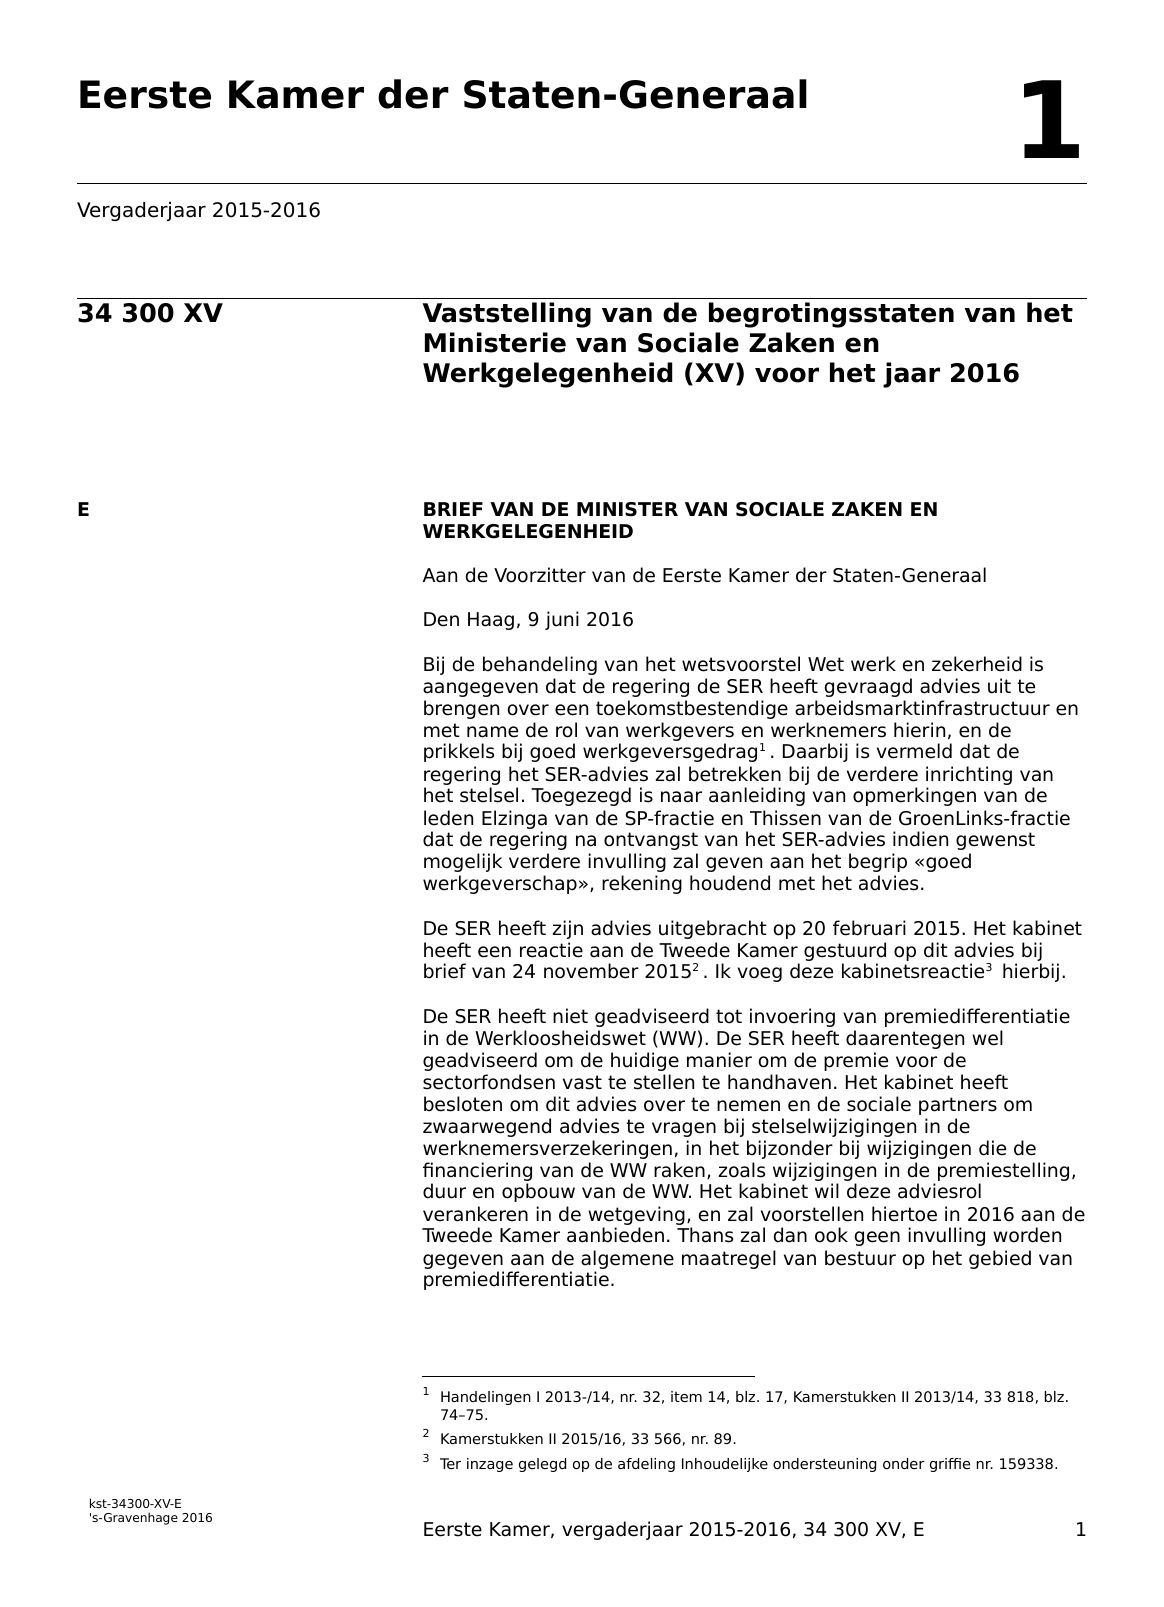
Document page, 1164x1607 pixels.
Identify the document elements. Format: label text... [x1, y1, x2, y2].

subtitle E BRIEF VAN DE MINISTER VAN SOCIALE ZAKEN EN WERKGELEGENHEID [77, 499, 1087, 543]
text Kamerstukken II 2015/16, 33 566, nr. 89. [422, 1427, 1087, 1449]
table_cell Vergaderjaar 2015-2016 [77, 184, 1087, 298]
text Aan de Voorzitter van de Eerste Kamer der Staten-Generaal [422, 565, 1087, 587]
subtitle 34 300 XV Vaststelling van de begrotingsstaten van het Ministerie van Sociale Zaken en Werkgelegenheid (XV) voor het jaar 2016 [77, 299, 1087, 388]
text Bij de behandeling van het wetsvoorstel Wet werk en zekerheid is aangegeven dat de regering de SER heeft gevraagd advies uit te brengen over een toekomstbestendige arbeidsmarktinfrastructuur en met name de rol van werkgevers en werknemers hierin, en de prikkels bij goed werkgeversgedrag. Daarbij is vermeld dat de regering het SER-advies zal betrekken bij de verdere inrichting van het stelsel. Toegezegd is naar aanleiding van opmerkingen van de leden Elzinga van de SP-fractie en Thissen van de GroenLinks-fractie dat de regering na ontvangst van het SER-advies indien gewenst mogelijk verdere invulling zal geven aan het begrip «goed werkgeverschap», rekening houdend met het advies. [422, 653, 1087, 895]
table_header Eerste Kamer der Staten-Generaal [77, 59, 886, 183]
text Den Haag, 9 juni 2016 [422, 609, 1087, 631]
text kst-34300-XV-E [88, 1497, 323, 1511]
text Ter inzage gelegd op de afdeling Inhoudelijke ondersteuning onder griffie nr. 159338. [422, 1452, 1087, 1474]
text De SER heeft zijn advies uitgebracht op 20 februari 2015. Het kabinet heeft een reactie aan de Tweede Kamer gestuurd op dit advies bij brief van 24 november 2015. Ik voeg deze kabinetsreactie hierbij. [422, 917, 1087, 983]
table_header 1 [886, 59, 1087, 183]
text De SER heeft niet geadviseerd tot invoering van premiedifferentiatie in de Werkloosheidswet (WW). De SER heeft daarentegen wel geadviseerd om de huidige manier om de premie voor de sectorfondsen vast te stellen te handhaven. Het kabinet heeft besloten om dit advies over te nemen en de sociale partners om zwaarwegend advies te vragen bij stelselwijzigingen in de werknemersverzekeringen, in het bijzonder bij wijzigingen die de financiering van de WW raken, zoals wijzigingen in de premiestelling, duur en opbouw van de WW. Het kabinet wil deze adviesrol verankeren in de wetgeving, en zal voorstellen hiertoe in 2016 aan de Tweede Kamer aanbieden. Thans zal dan ook geen invulling worden gegeven aan de algemene maatregel van bestuur op het gebied van premiedifferentiatie. [422, 1006, 1087, 1291]
text 's-Gravenhage 2016 [88, 1511, 323, 1525]
text Handelingen I 2013-/14, nr. 32, item 14, blz. 17, Kamerstukken II 2013/14, 33 818, blz. 74–75. [422, 1385, 1087, 1424]
